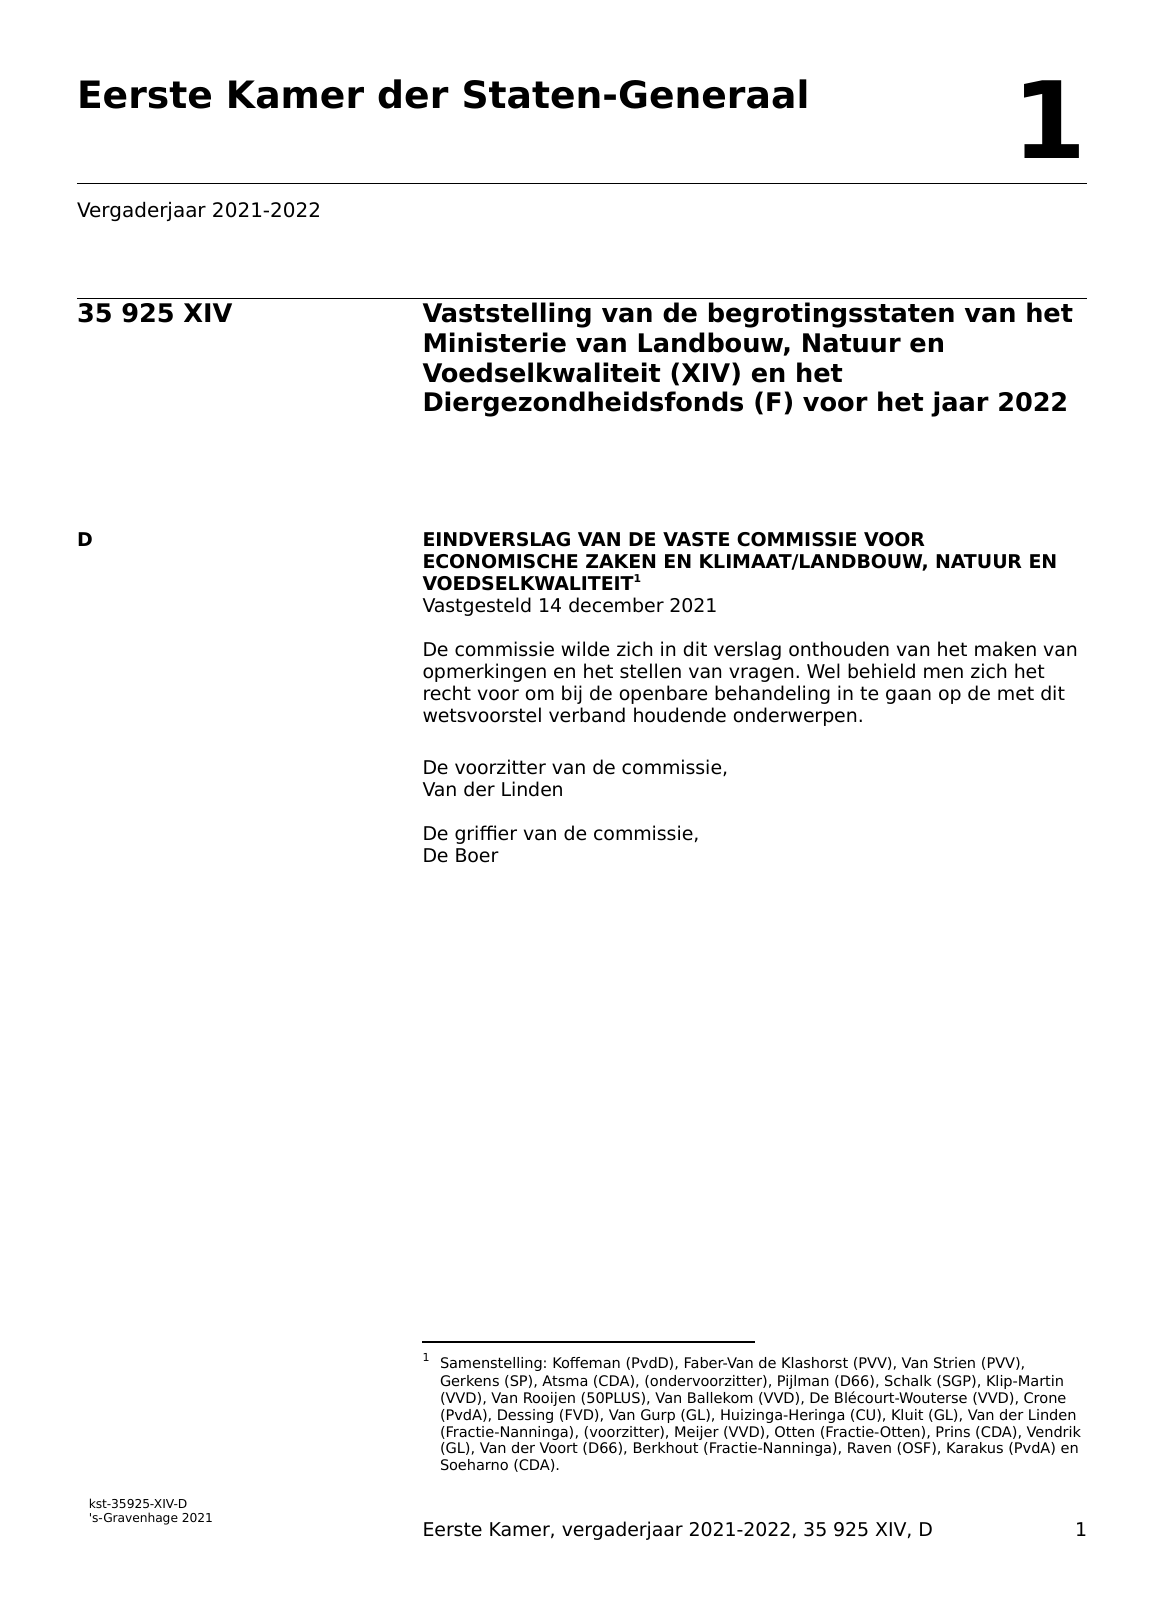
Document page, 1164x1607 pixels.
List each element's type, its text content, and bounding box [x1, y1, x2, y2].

table_header 1 [886, 59, 1087, 183]
text kst-35925-XIV-D [88, 1497, 323, 1511]
subtitle D EINDVERSLAG VAN DE VASTE COMMISSIE VOOR ECONOMISCHE ZAKEN EN KLIMAAT/LANDBOUW, NATUUR EN VOEDSELKWALITEIT [77, 529, 1087, 595]
subtitle 35 925 XIV Vaststelling van de begrotingsstaten van het Ministerie van Landbouw, Natuur en Voedselkwaliteit (XIV) en het Diergezondheidsfonds (F) voor het jaar 2022 [77, 299, 1087, 418]
text De commissie wilde zich in dit verslag onthouden van het maken van opmerkingen en het stellen van vragen. Wel behield men zich het recht voor om bij de openbare behandeling in te gaan op de met dit wetsvoorstel verband houdende onderwerpen. [422, 639, 1087, 727]
table_header Eerste Kamer der Staten-Generaal [77, 59, 886, 183]
text De griffier van de commissie, De Boer [422, 823, 1087, 867]
text De voorzitter van de commissie, Van der Linden [422, 757, 1087, 801]
text 's-Gravenhage 2021 [88, 1511, 323, 1525]
table_cell Vergaderjaar 2021-2022 [77, 184, 1087, 298]
text Samenstelling: Koffeman (PvdD), Faber-Van de Klashorst (PVV), Van Strien (PVV), Gerkens (SP), Atsma (CDA), (ondervoorzitter), Pijlman (D66), Schalk (SGP), Klip-Martin (VVD), Van Rooijen (50PLUS), Van Ballekom (VVD), De Blécourt-Wouterse (VVD), Crone (PvdA), Dessing (FVD), Van Gurp (GL), Huizinga-Heringa (CU), Kluit (GL), Van der Linden (Fractie-Nanninga), (voorzitter), Meijer (VVD), Otten (Fractie-Otten), Prins (CDA), Vendrik (GL), Van der Voort (D66), Berkhout (Fractie-Nanninga), Raven (OSF), Karakus (PvdA) en Soeharno (CDA). [422, 1351, 1087, 1474]
text Vastgesteld 14 december 2021 [422, 595, 1087, 617]
